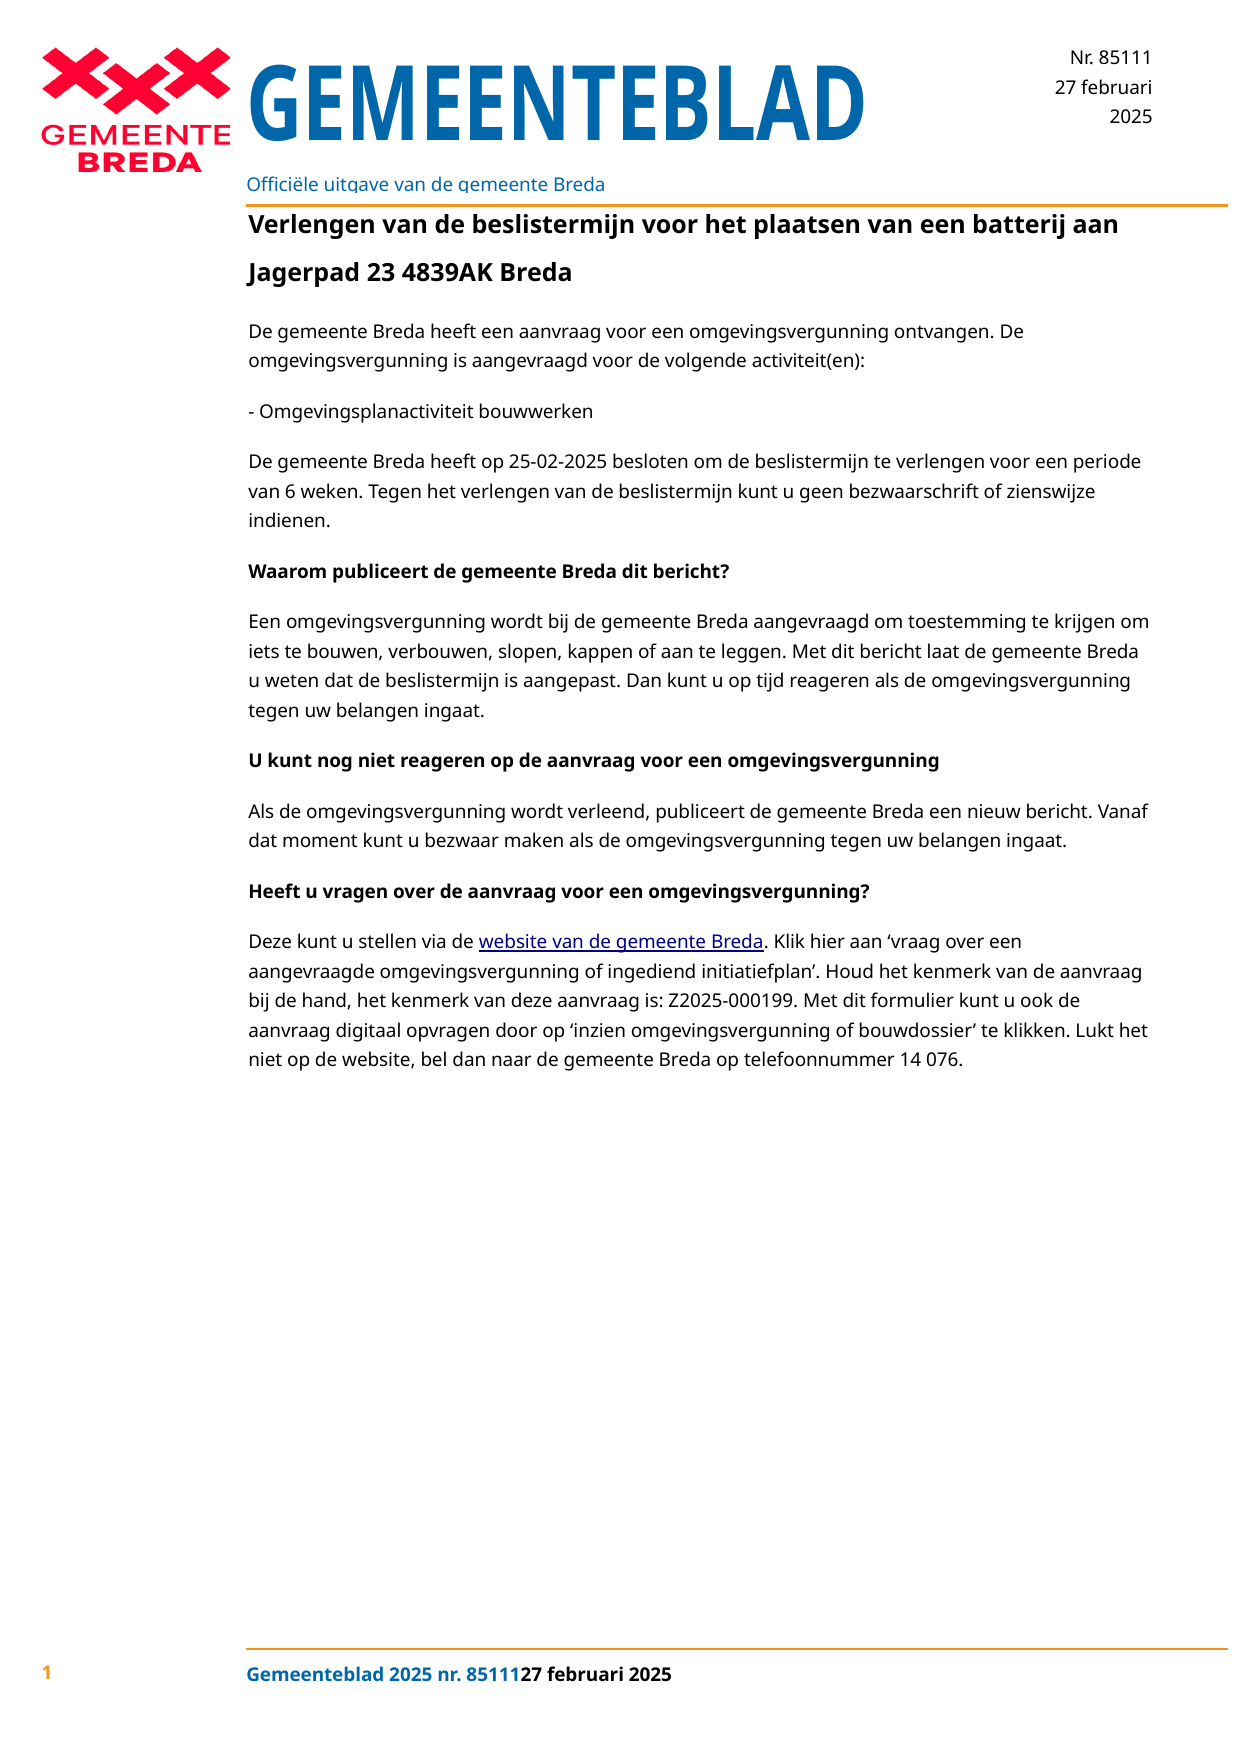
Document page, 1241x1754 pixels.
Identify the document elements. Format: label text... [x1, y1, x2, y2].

text Deze kunt u stellen via de website van de gemeente Breda. Klik hier aan ‘vraag over een aangevraagde omgevingsvergunning of ingediend initiatiefplan’. Houd het kenmerk van de aanvraag bij de hand, het kenmerk van deze aanvraag is: Z2025-000199. Met dit formulier kunt u ook de aanvraag digitaal opvragen door op ‘inzien omgevingsvergunning of bouwdossier’ te klikken. Lukt het niet op de website, bel dan naar de gemeente Breda op telefoonnummer 14 076. [248, 928, 1152, 1072]
picture [41, 47, 231, 172]
text De gemeente Breda heeft op 25-02-2025 besloten om de beslistermijn te verlengen voor een periode van 6 weken. Tegen het verlengen van de beslistermijn kunt u geen bezwaarschrift of zienswijze indienen. [248, 448, 1152, 533]
text Een omgevingsvergunning wordt bij de gemeente Breda aangevraagd om toestemming te krijgen om iets te bouwen, verbouwen, slopen, kappen of aan te leggen. Met dit bericht laat de gemeente Breda u weten dat de beslistermijn is aangepast. Dan kunt u op tijd reageren als de omgevingsvergunning tegen uw belangen ingaat. [248, 608, 1152, 723]
text U kunt nog niet reageren op de aanvraag voor een omgevingsvergunning [248, 747, 1152, 773]
text De gemeente Breda heeft een aanvraag voor een omgevingsvergunning ontvangen. De omgevingsvergunning is aangevraagd voor de volgende activiteit(en): [248, 318, 1152, 373]
text Verlengen van de beslistermijn voor het plaatsen van een batterij aan Jagerpad 23 4839AK Breda [248, 207, 1152, 288]
text Heeft u vragen over de aanvraag voor een omgevingsvergunning? [248, 878, 1152, 904]
text Als de omgevingsvergunning wordt verleend, publiceert de gemeente Breda een nieuw bericht. Vanaf dat moment kunt u bezwaar maken als de omgevingsvergunning tegen uw belangen ingaat. [248, 798, 1152, 853]
text Waarom publiceert de gemeente Breda dit bericht? [248, 558, 1152, 584]
text - Omgevingsplanactiviteit bouwwerken [248, 398, 1152, 424]
